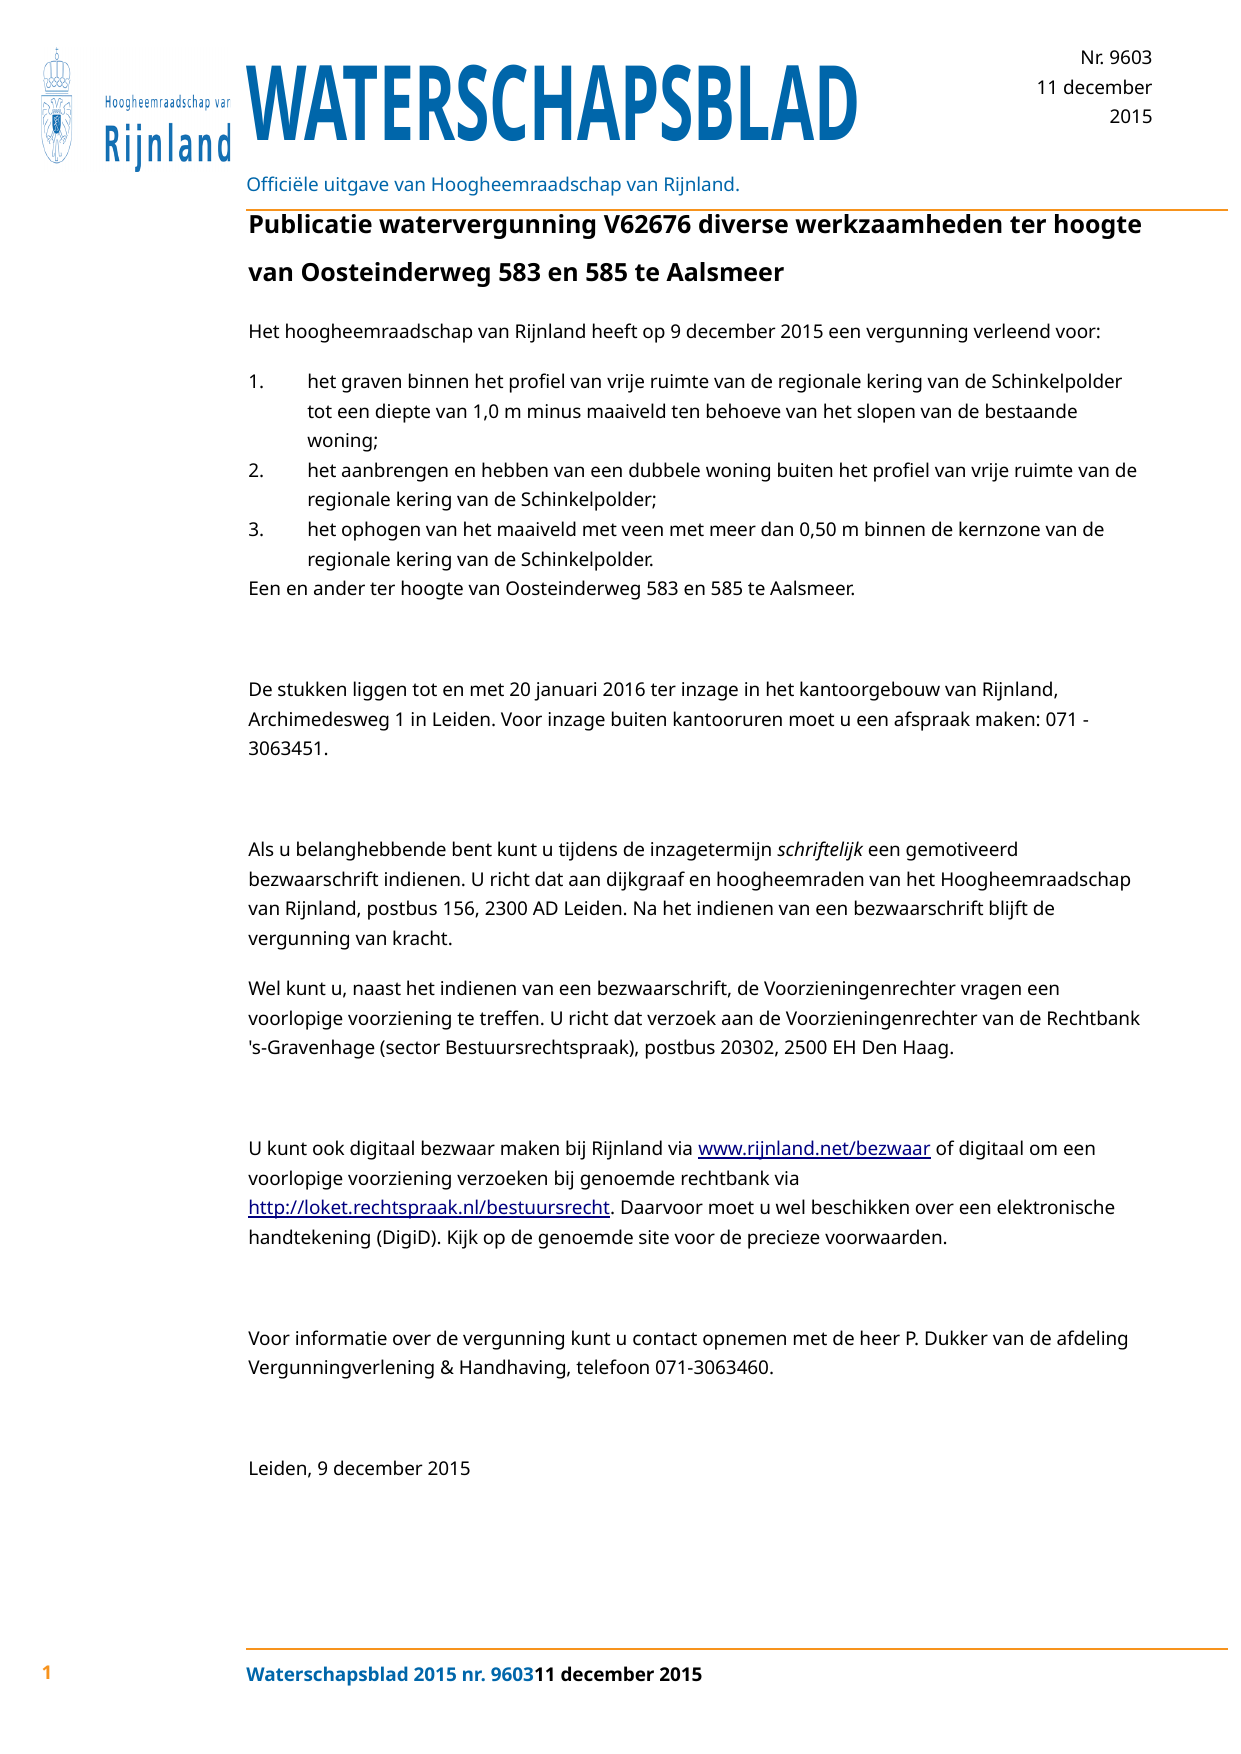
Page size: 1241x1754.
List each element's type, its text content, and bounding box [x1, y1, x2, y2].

text Het hoogheemraadschap van Rijnland heeft op 9 december 2015 een vergunning verleend voor: [248, 318, 1152, 344]
text Publicatie watervergunning V62676 diverse werkzaamheden ter hoogte van Oosteinderweg 583 en 585 te Aalsmeer [248, 211, 1152, 288]
list het graven binnen het profiel van vrije ruimte van de regionale kering van de Schinkelpolder tot een diepte van 1,0 m minus maaiveld ten behoeve van het slopen van de bestaande woning; [248, 368, 1152, 453]
list het ophogen van het maaiveld met veen met meer dan 0,50 m binnen de kernzone van de regionale kering van de Schinkelpolder. [248, 516, 1152, 572]
text Als u belanghebbende bent kunt u tijdens de inzagetermijn schriftelijk een gemotiveerd bezwaarschrift indienen. U richt dat aan dijkgraaf en hoogheemraden van het Hoogheemraadschap van Rijnland, postbus 156, 2300 AD Leiden. Na het indienen van een bezwaarschrift blijft de vergunning van kracht. [248, 836, 1152, 951]
picture [41, 47, 231, 172]
text Voor informatie over de vergunning kunt u contact opnemen met de heer P. Dukker van de afdeling Vergunningverlening & Handhaving, telefoon 071-3063460. [248, 1325, 1152, 1380]
text Een en ander ter hoogte van Oosteinderweg 583 en 585 te Aalsmeer. [248, 575, 1152, 601]
list het aanbrengen en hebben van een dubbele woning buiten het profiel van vrije ruimte van de regionale kering van de Schinkelpolder; [248, 457, 1152, 512]
text De stukken liggen tot en met 20 januari 2016 ter inzage in het kantoorgebouw van Rijnland, Archimedesweg 1 in Leiden. Voor inzage buiten kantooruren moet u een afspraak maken: 071 - 3063451. [248, 676, 1152, 761]
text Wel kunt u, naast het indienen van een bezwaarschrift, de Voorzieningenrechter vragen een voorlopige voorziening te treffen. U richt dat verzoek aan de Voorzieningenrechter van de Rechtbank 's-Gravenhage (sector Bestuursrechtspraak), postbus 20302, 2500 EH Den Haag. [248, 975, 1152, 1060]
text Leiden, 9 december 2015 [248, 1455, 1152, 1481]
text U kunt ook digitaal bezwaar maken bij Rijnland via www.rijnland.net/bezwaar of digitaal om een voorlopige voorziening verzoeken bij genoemde rechtbank via http://loket.rechtspraak.nl/bestuursrecht. Daarvoor moet u wel beschikken over een elektronische handtekening (DigiD). Kijk op de genoemde site voor de precieze voorwaarden. [248, 1135, 1152, 1250]
